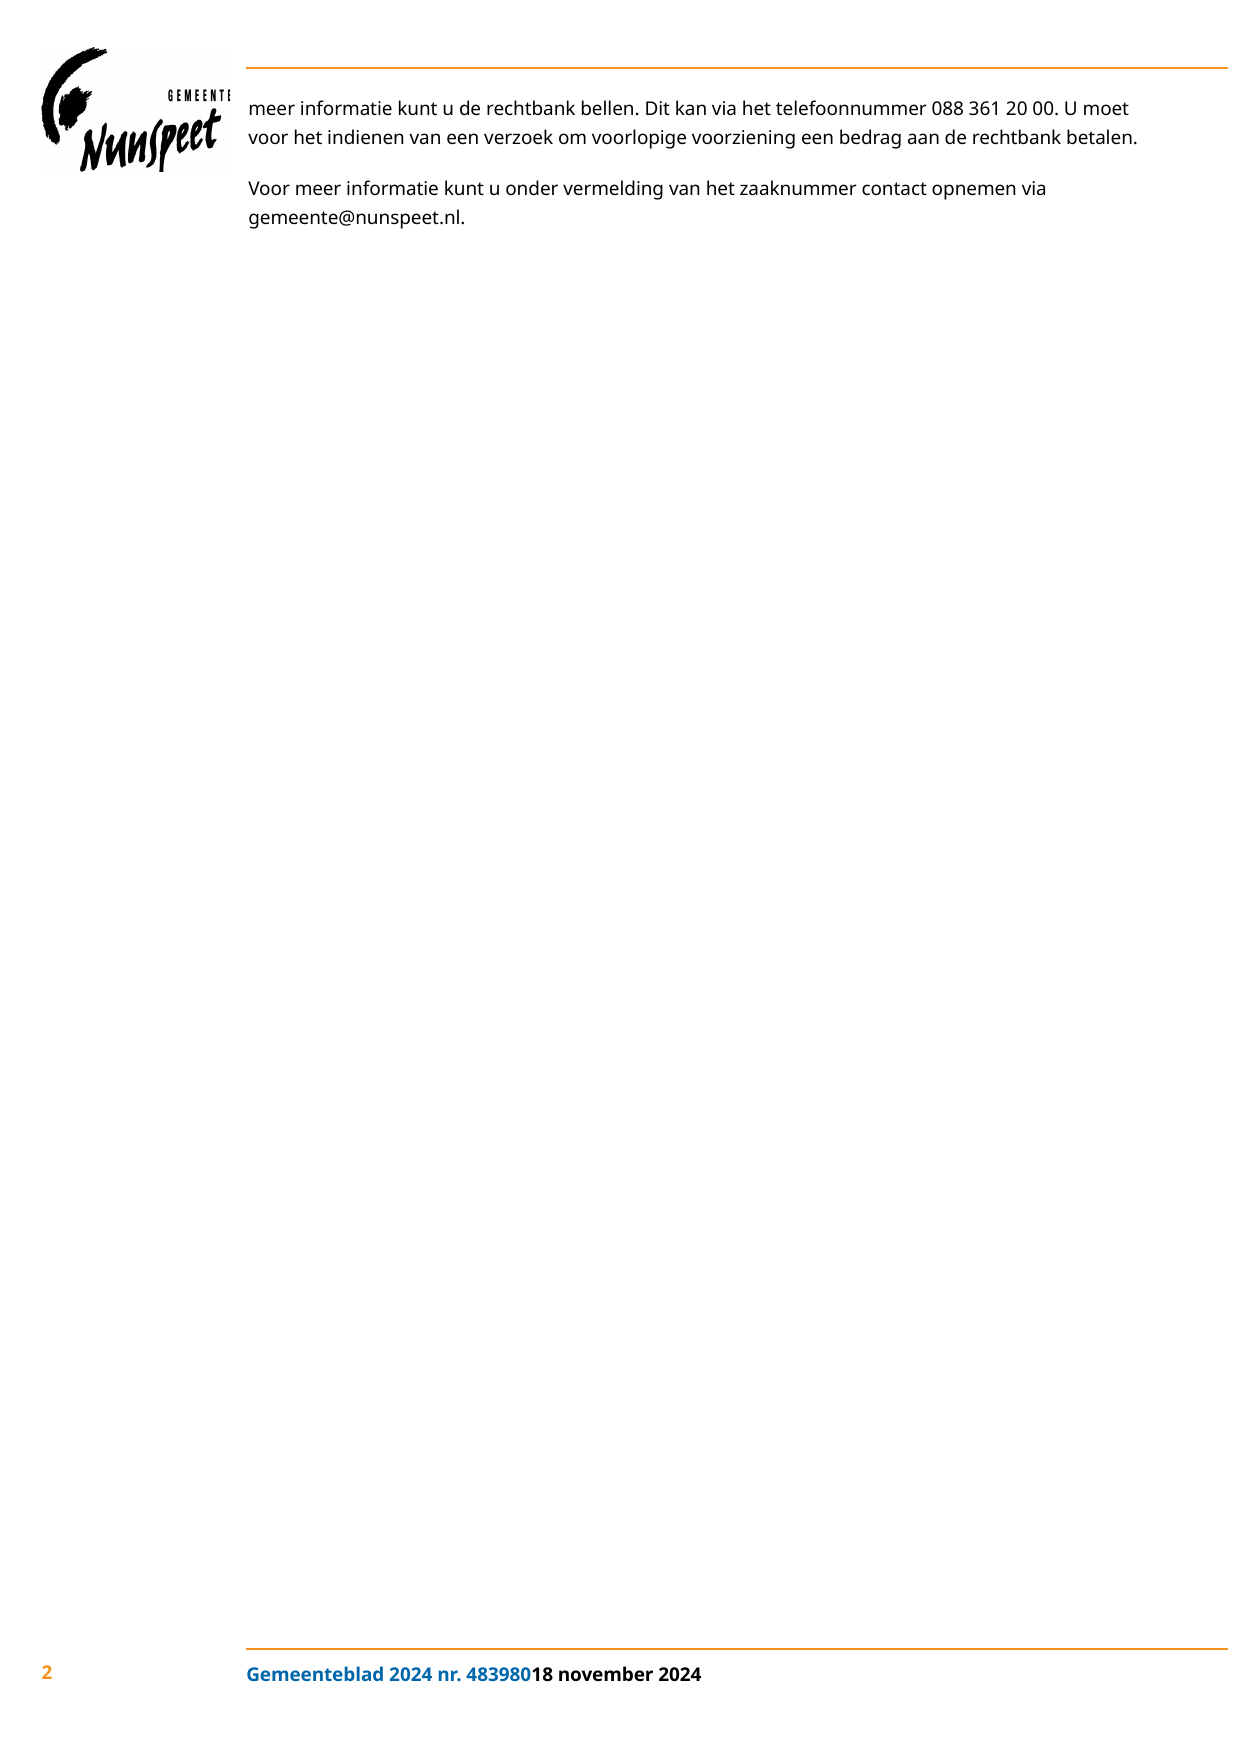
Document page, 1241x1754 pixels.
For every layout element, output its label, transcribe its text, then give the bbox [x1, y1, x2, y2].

text meer informatie kunt u de rechtbank bellen. Dit kan via het telefoonnummer 088 361 20 00. U moet voor het indienen van een verzoek om voorlopige voorziening een bedrag aan de rechtbank betalen. [248, 95, 1152, 150]
picture [41, 47, 231, 172]
text Voor meer informatie kunt u onder vermelding van het zaaknummer contact opnemen via gemeente@nunspeet.nl. [248, 175, 1152, 230]
